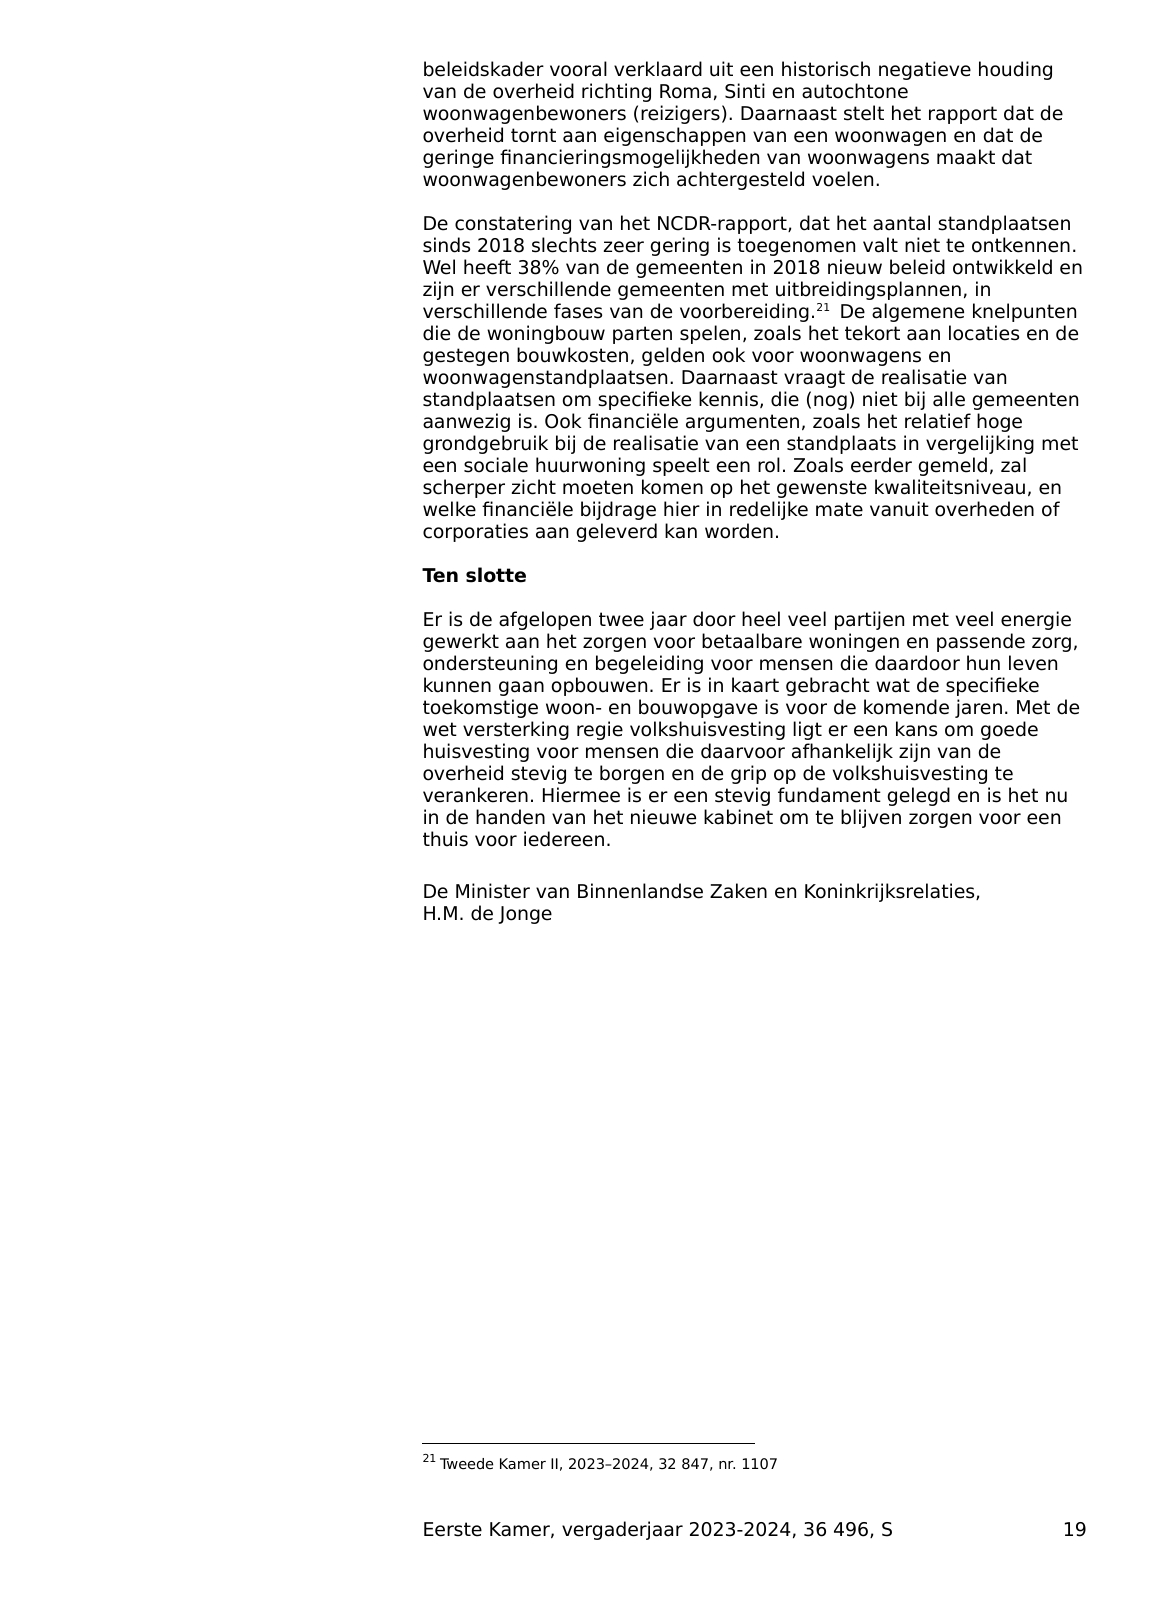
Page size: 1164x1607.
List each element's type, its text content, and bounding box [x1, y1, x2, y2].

text De constatering van het NCDR-rapport, dat het aantal standplaatsen sinds 2018 slechts zeer gering is toegenomen valt niet te ontkennen. Wel heeft 38% van de gemeenten in 2018 nieuw beleid ontwikkeld en zijn er verschillende gemeenten met uitbreidingsplannen, in verschillende fases van de voorbereiding. De algemene knelpunten die de woningbouw parten spelen, zoals het tekort aan locaties en de gestegen bouwkosten, gelden ook voor woonwagens en woonwagenstandplaatsen. Daarnaast vraagt de realisatie van standplaatsen om specifieke kennis, die (nog) niet bij alle gemeenten aanwezig is. Ook financiële argumenten, zoals het relatief hoge grondgebruik bij de realisatie van een standplaats in vergelijking met een sociale huurwoning speelt een rol. Zoals eerder gemeld, zal scherper zicht moeten komen op het gewenste kwaliteitsniveau, en welke financiële bijdrage hier in redelijke mate vanuit overheden of corporaties aan geleverd kan worden. [422, 213, 1087, 543]
text beleidskader vooral verklaard uit een historisch negatieve houding van de overheid richting Roma, Sinti en autochtone woonwagenbewoners (reizigers). Daarnaast stelt het rapport dat de overheid tornt aan eigenschappen van een woonwagen en dat de geringe financieringsmogelijkheden van woonwagens maakt dat woonwagenbewoners zich achtergesteld voelen. [422, 59, 1087, 191]
text De Minister van Binnenlandse Zaken en Koninkrijksrelaties, H.M. de Jonge [422, 881, 1087, 925]
text Er is de afgelopen twee jaar door heel veel partijen met veel energie gewerkt aan het zorgen voor betaalbare woningen en passende zorg, ondersteuning en begeleiding voor mensen die daardoor hun leven kunnen gaan opbouwen. Er is in kaart gebracht wat de specifieke toekomstige woon- en bouwopgave is voor de komende jaren. Met de wet versterking regie volkshuisvesting ligt er een kans om goede huisvesting voor mensen die daarvoor afhankelijk zijn van de overheid stevig te borgen en de grip op de volkshuisvesting te verankeren. Hiermee is er een stevig fundament gelegd en is het nu in de handen van het nieuwe kabinet om te blijven zorgen voor een thuis voor iedereen. [422, 609, 1087, 851]
text Tweede Kamer II, 2023–2024, 32 847, nr. 1107 [422, 1452, 1087, 1474]
subtitle Ten slotte [422, 565, 1087, 587]
